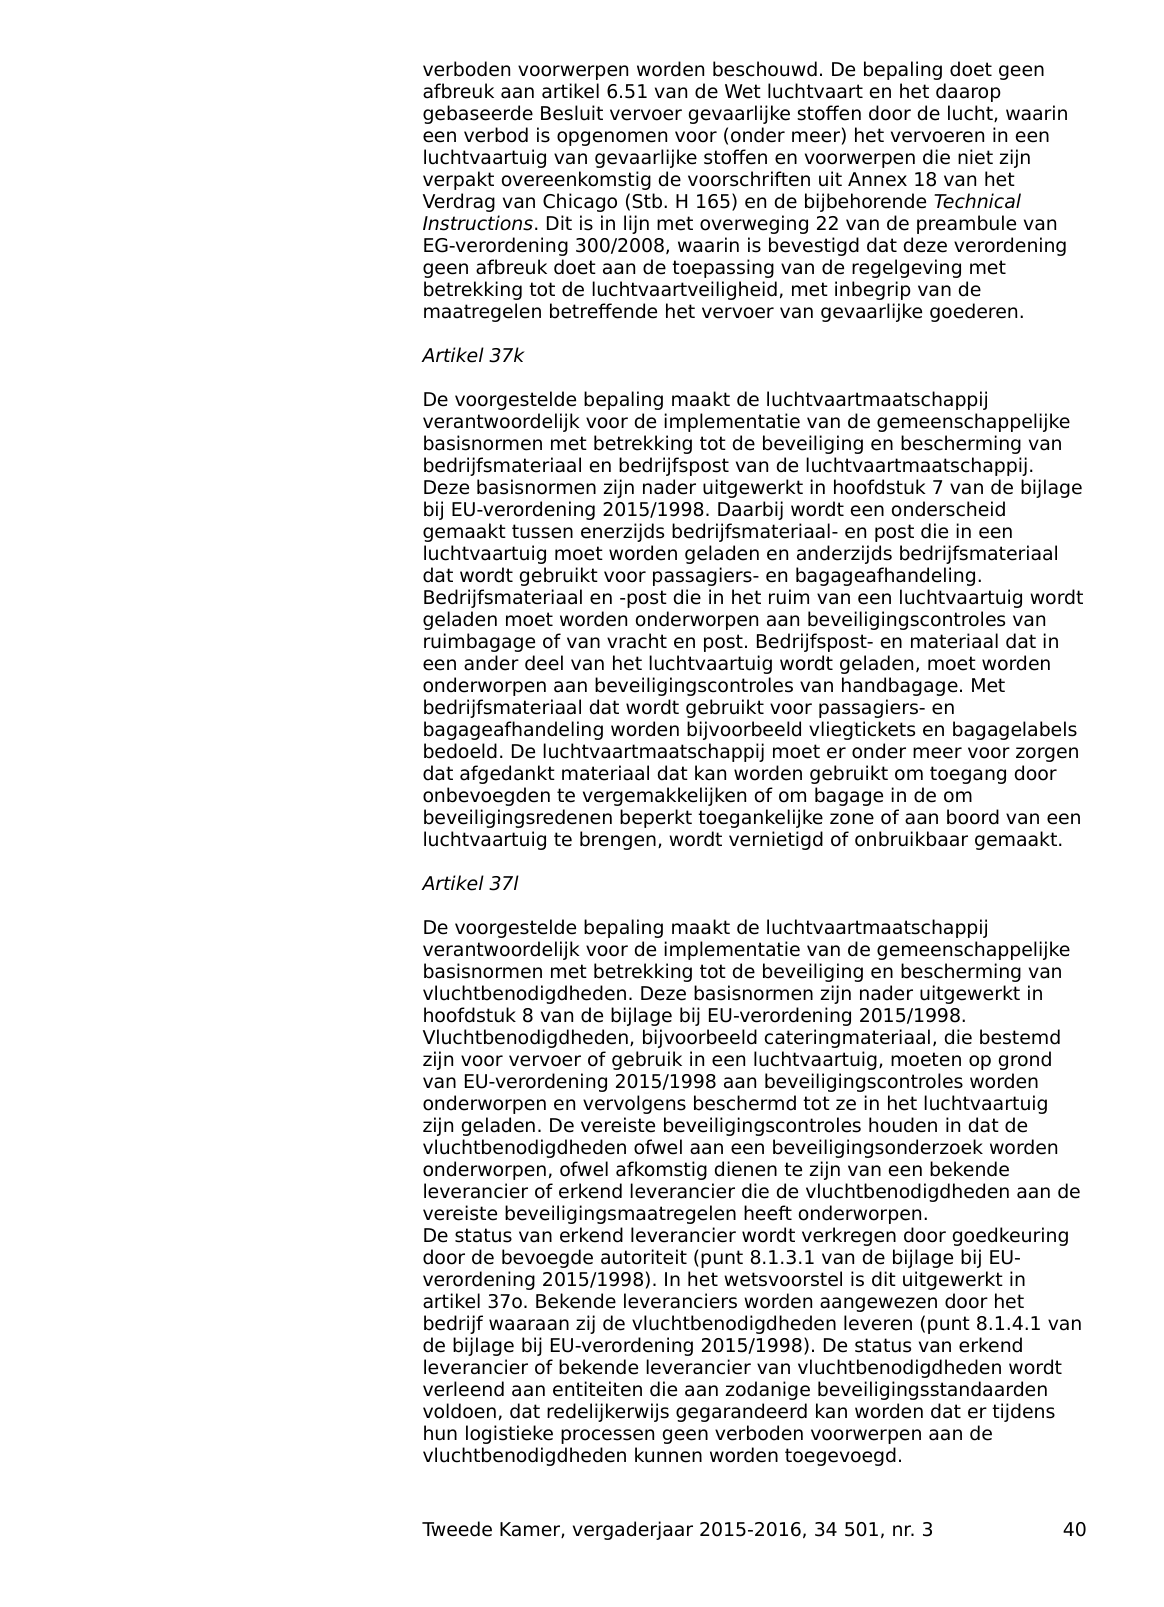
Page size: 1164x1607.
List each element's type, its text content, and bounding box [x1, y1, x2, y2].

text De voorgestelde bepaling maakt de luchtvaartmaatschappij verantwoordelijk voor de implementatie van de gemeenschappelijke basisnormen met betrekking tot de beveiliging en bescherming van vluchtbenodigdheden. Deze basisnormen zijn nader uitgewerkt in hoofdstuk 8 van de bijlage bij EU-verordening 2015/1998. Vluchtbenodigdheden, bijvoorbeeld cateringmateriaal, die bestemd zijn voor vervoer of gebruik in een luchtvaartuig, moeten op grond van EU-verordening 2015/1998 aan beveiligingscontroles worden onderworpen en vervolgens beschermd tot ze in het luchtvaartuig zijn geladen. De vereiste beveiligingscontroles houden in dat de vluchtbenodigdheden ofwel aan een beveiligingsonderzoek worden onderworpen, ofwel afkomstig dienen te zijn van een bekende leverancier of erkend leverancier die de vluchtbenodigdheden aan de vereiste beveiligingsmaatregelen heeft onderworpen. [422, 917, 1087, 1225]
text De voorgestelde bepaling maakt de luchtvaartmaatschappij verantwoordelijk voor de implementatie van de gemeenschappelijke basisnormen met betrekking tot de beveiliging en bescherming van bedrijfsmateriaal en bedrijfspost van de luchtvaartmaatschappij. Deze basisnormen zijn nader uitgewerkt in hoofdstuk 7 van de bijlage bij EU-verordening 2015/1998. Daarbij wordt een onderscheid gemaakt tussen enerzijds bedrijfsmateriaal- en post die in een luchtvaartuig moet worden geladen en anderzijds bedrijfsmateriaal dat wordt gebruikt voor passagiers- en bagageafhandeling. Bedrijfsmateriaal en -post die in het ruim van een luchtvaartuig wordt geladen moet worden onderworpen aan beveiligingscontroles van ruimbagage of van vracht en post. Bedrijfspost- en materiaal dat in een ander deel van het luchtvaartuig wordt geladen, moet worden onderworpen aan beveiligingscontroles van handbagage. Met bedrijfsmateriaal dat wordt gebruikt voor passagiers- en bagageafhandeling worden bijvoorbeeld vliegtickets en bagagelabels bedoeld. De luchtvaartmaatschappij moet er onder meer voor zorgen dat afgedankt materiaal dat kan worden gebruikt om toegang door onbevoegden te vergemakkelijken of om bagage in de om beveiligingsredenen beperkt toegankelijke zone of aan boord van een luchtvaartuig te brengen, wordt vernietigd of onbruikbaar gemaakt. [422, 389, 1087, 851]
subtitle Artikel 37l [422, 873, 1087, 895]
text verboden voorwerpen worden beschouwd. De bepaling doet geen afbreuk aan artikel 6.51 van de Wet luchtvaart en het daarop gebaseerde Besluit vervoer gevaarlijke stoffen door de lucht, waarin een verbod is opgenomen voor (onder meer) het vervoeren in een luchtvaartuig van gevaarlijke stoffen en voorwerpen die niet zijn verpakt overeenkomstig de voorschriften uit Annex 18 van het Verdrag van Chicago (Stb. H 165) en de bijbehorende Technical Instructions. Dit is in lijn met overweging 22 van de preambule van EG-verordening 300/2008, waarin is bevestigd dat deze verordening geen afbreuk doet aan de toepassing van de regelgeving met betrekking tot de luchtvaartveiligheid, met inbegrip van de maatregelen betreffende het vervoer van gevaarlijke goederen. [422, 59, 1087, 323]
subtitle Artikel 37k [422, 345, 1087, 367]
text De status van erkend leverancier wordt verkregen door goedkeuring door de bevoegde autoriteit (punt 8.1.3.1 van de bijlage bij EU-verordening 2015/1998). In het wetsvoorstel is dit uitgewerkt in artikel 37o. Bekende leveranciers worden aangewezen door het bedrijf waaraan zij de vluchtbenodigdheden leveren (punt 8.1.4.1 van de bijlage bij EU-verordening 2015/1998). De status van erkend leverancier of bekende leverancier van vluchtbenodigdheden wordt verleend aan entiteiten die aan zodanige beveiligingsstandaarden voldoen, dat redelijkerwijs gegarandeerd kan worden dat er tijdens hun logistieke processen geen verboden voorwerpen aan de vluchtbenodigdheden kunnen worden toegevoegd. [422, 1225, 1087, 1467]
